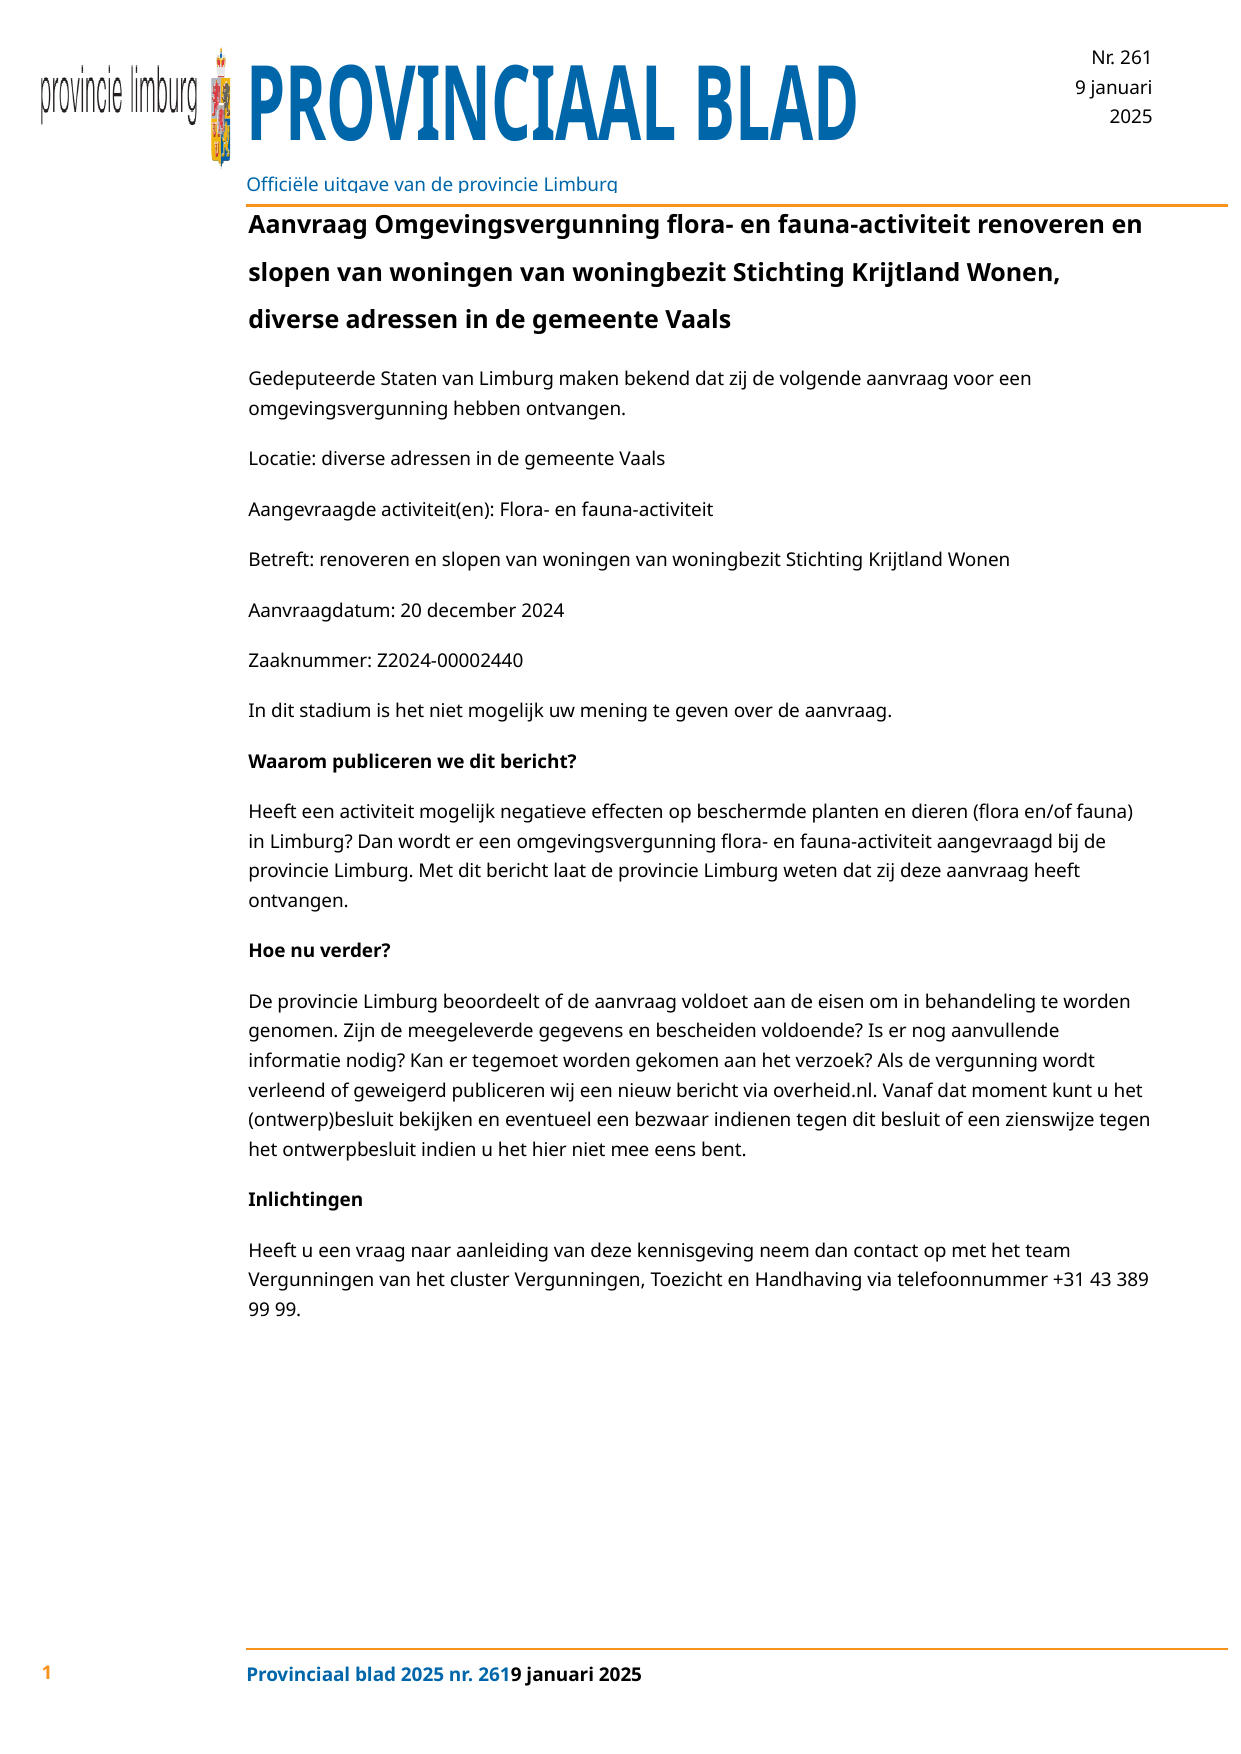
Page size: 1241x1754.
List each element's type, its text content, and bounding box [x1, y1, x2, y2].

text Locatie: diverse adressen in de gemeente Vaals [248, 446, 1152, 471]
text Aangevraagde activiteit(en): Flora- en fauna-activiteit [248, 496, 1152, 522]
text Waarom publiceren we dit bericht? [248, 748, 1152, 774]
text Heeft een activiteit mogelijk negatieve effecten op beschermde planten en dieren (flora en/of fauna) in Limburg? Dan wordt er een omgevingsvergunning flora- en fauna-activiteit aangevraagd bij de provincie Limburg. Met dit bericht laat de provincie Limburg weten dat zij deze aanvraag heeft ontvangen. [248, 798, 1152, 913]
text Heeft u een vraag naar aanleiding van deze kennisgeving neem dan contact op met het team Vergunningen van het cluster Vergunningen, Toezicht en Handhaving via telefoonnummer +31 43 389 99 99. [248, 1237, 1152, 1322]
picture [41, 47, 231, 172]
text De provincie Limburg beoordeelt of de aanvraag voldoet aan de eisen om in behandeling te worden genomen. Zijn de meegeleverde gegevens en bescheiden voldoende? Is er nog aanvullende informatie nodig? Kan er tegemoet worden gekomen aan het verzoek? Als de vergunning wordt verleend of geweigerd publiceren wij een nieuw bericht via overheid.nl. Vanaf dat moment kunt u het (ontwerp)besluit bekijken en eventueel een bezwaar indienen tegen dit besluit of een zienswijze tegen het ontwerpbesluit indien u het hier niet mee eens bent. [248, 988, 1152, 1162]
text Hoe nu verder? [248, 938, 1152, 963]
text Aanvraag Omgevingsvergunning flora- en fauna-activiteit renoveren en slopen van woningen van woningbezit Stichting Krijtland Wonen, diverse adressen in de gemeente Vaals [248, 207, 1152, 336]
text Inlichtingen [248, 1186, 1152, 1212]
text Zaaknummer: Z2024-00002440 [248, 647, 1152, 673]
text Aanvraagdatum: 20 december 2024 [248, 597, 1152, 622]
text In dit stadium is het niet mogelijk uw mening te geven over de aanvraag. [248, 698, 1152, 723]
text Betreft: renoveren en slopen van woningen van woningbezit Stichting Krijtland Wonen [248, 546, 1152, 572]
text Gedeputeerde Staten van Limburg maken bekend dat zij de volgende aanvraag voor een omgevingsvergunning hebben ontvangen. [248, 366, 1152, 421]
